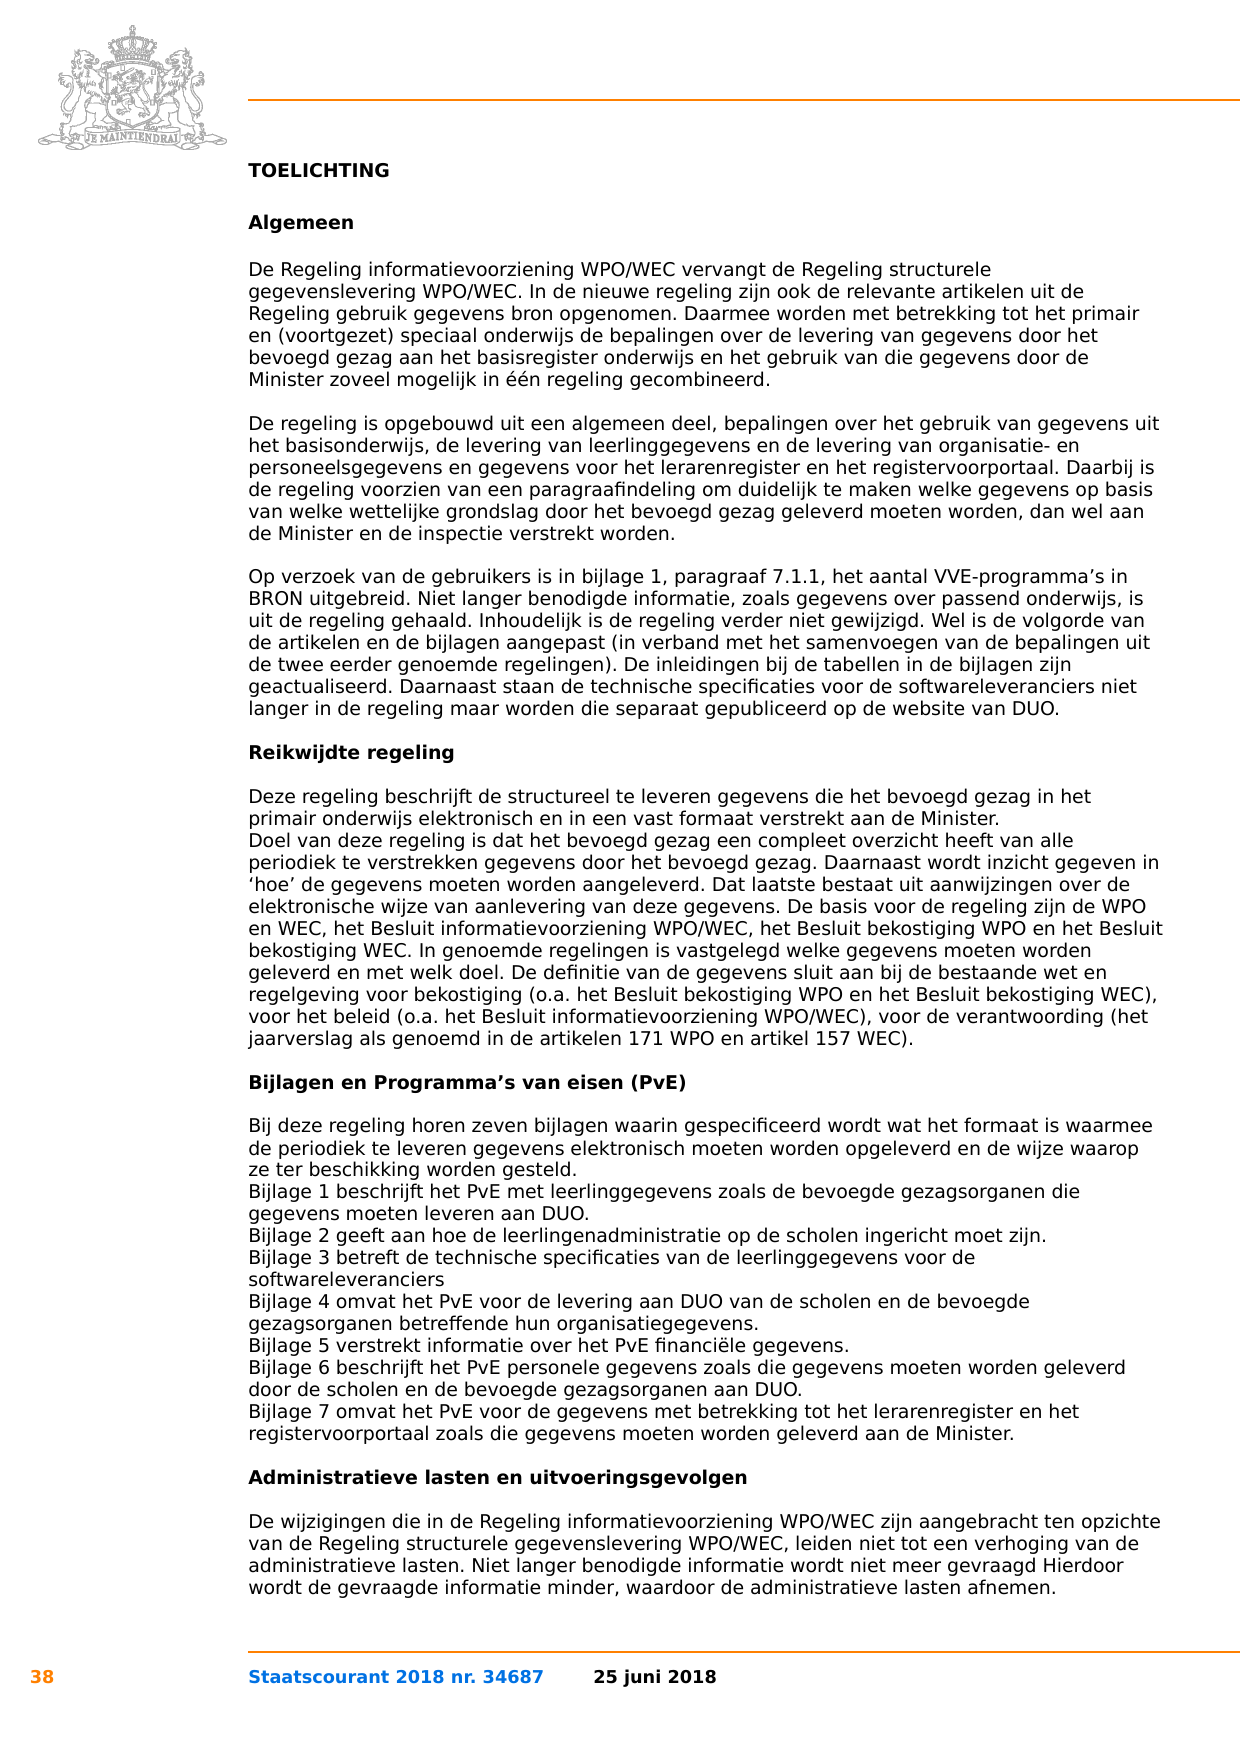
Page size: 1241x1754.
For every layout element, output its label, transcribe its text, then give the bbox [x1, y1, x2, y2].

subtitle Reikwijdte regeling [248, 742, 1163, 764]
subtitle TOELICHTING [248, 160, 1163, 182]
text Bijlage 7 omvat het PvE voor de gegevens met betrekking tot het lerarenregister en het registervoorportaal zoals die gegevens moeten worden geleverd aan de Minister. [248, 1401, 1163, 1445]
text De regeling is opgebouwd uit een algemeen deel, bepalingen over het gebruik van gegevens uit het basisonderwijs, de levering van leerlinggegevens en de levering van organisatie- en personeelsgegevens en gegevens voor het lerarenregister en het registervoorportaal. Daarbij is de regeling voorzien van een paragraafindeling om duidelijk te maken welke gegevens op basis van welke wettelijke grondslag door het bevoegd gezag geleverd moeten worden, dan wel aan de Minister en de inspectie verstrekt worden. [248, 413, 1163, 544]
text Bijlage 1 beschrijft het PvE met leerlinggegevens zoals de bevoegde gezagsorganen die gegevens moeten leveren aan DUO. [248, 1181, 1163, 1225]
text Op verzoek van de gebruikers is in bijlage 1, paragraaf 7.1.1, het aantal VVE-programma’s in BRON uitgebreid. Niet langer benodigde informatie, zoals gegevens over passend onderwijs, is uit de regeling gehaald. Inhoudelijk is de regeling verder niet gewijzigd. Wel is de volgorde van de artikelen en de bijlagen aangepast (in verband met het samenvoegen van de bepalingen uit de twee eerder genoemde regelingen). De inleidingen bij de tabellen in de bijlagen zijn geactualiseerd. Daarnaast staan de technische specificaties voor de softwareleveranciers niet langer in de regeling maar worden die separaat gepubliceerd op de website van DUO. [248, 566, 1163, 720]
subtitle Administratieve lasten en uitvoeringsgevolgen [248, 1467, 1163, 1489]
text Bijlage 6 beschrijft het PvE personele gegevens zoals die gegevens moeten worden geleverd door de scholen en de bevoegde gezagsorganen aan DUO. [248, 1357, 1163, 1401]
text De wijzigingen die in de Regeling informatievoorziening WPO/WEC zijn aangebracht ten opzichte van de Regeling structurele gegevenslevering WPO/WEC, leiden niet tot een verhoging van de administratieve lasten. Niet langer benodigde informatie wordt niet meer gevraagd Hierdoor wordt de gevraagde informatie minder, waardoor de administratieve lasten afnemen. [248, 1511, 1163, 1599]
text Bijlage 4 omvat het PvE voor de levering aan DUO van de scholen en de bevoegde gezagsorganen betreffende hun organisatiegegevens. [248, 1291, 1163, 1335]
text Bijlage 3 betreft de technische specificaties van de leerlinggegevens voor de softwareleveranciers [248, 1247, 1163, 1291]
text Bijlage 5 verstrekt informatie over het PvE financiële gegevens. [248, 1335, 1163, 1357]
text Bij deze regeling horen zeven bijlagen waarin gespecificeerd wordt wat het formaat is waarmee de periodiek te leveren gegevens elektronisch moeten worden opgeleverd en de wijze waarop ze ter beschikking worden gesteld. [248, 1115, 1163, 1181]
subtitle Algemeen [248, 212, 1163, 234]
text De Regeling informatievoorziening WPO/WEC vervangt de Regeling structurele gegevenslevering WPO/WEC. In de nieuwe regeling zijn ook de relevante artikelen uit de Regeling gebruik gegevens bron opgenomen. Daarmee worden met betrekking tot het primair en (voortgezet) speciaal onderwijs de bepalingen over de levering van gegevens door het bevoegd gezag aan het basisregister onderwijs en het gebruik van die gegevens door de Minister zoveel mogelijk in één regeling gecombineerd. [248, 259, 1163, 391]
picture [38, 25, 227, 150]
text Doel van deze regeling is dat het bevoegd gezag een compleet overzicht heeft van alle periodiek te verstrekken gegevens door het bevoegd gezag. Daarnaast wordt inzicht gegeven in ‘hoe’ de gegevens moeten worden aangeleverd. Dat laatste bestaat uit aanwijzingen over de elektronische wijze van aanlevering van deze gegevens. De basis voor de regeling zijn de WPO en WEC, het Besluit informatievoorziening WPO/WEC, het Besluit bekostiging WPO en het Besluit bekostiging WEC. In genoemde regelingen is vastgelegd welke gegevens moeten worden geleverd en met welk doel. De definitie van de gegevens sluit aan bij de bestaande wet en regelgeving voor bekostiging (o.a. het Besluit bekostiging WPO en het Besluit bekostiging WEC), voor het beleid (o.a. het Besluit informatievoorziening WPO/WEC), voor de verantwoording (het jaarverslag als genoemd in de artikelen 171 WPO en artikel 157 WEC). [248, 830, 1163, 1050]
text Bijlage 2 geeft aan hoe de leerlingenadministratie op de scholen ingericht moet zijn. [248, 1225, 1163, 1247]
subtitle Bijlagen en Programma’s van eisen (PvE) [248, 1072, 1163, 1093]
text Deze regeling beschrijft de structureel te leveren gegevens die het bevoegd gezag in het primair onderwijs elektronisch en in een vast formaat verstrekt aan de Minister. [248, 786, 1163, 830]
